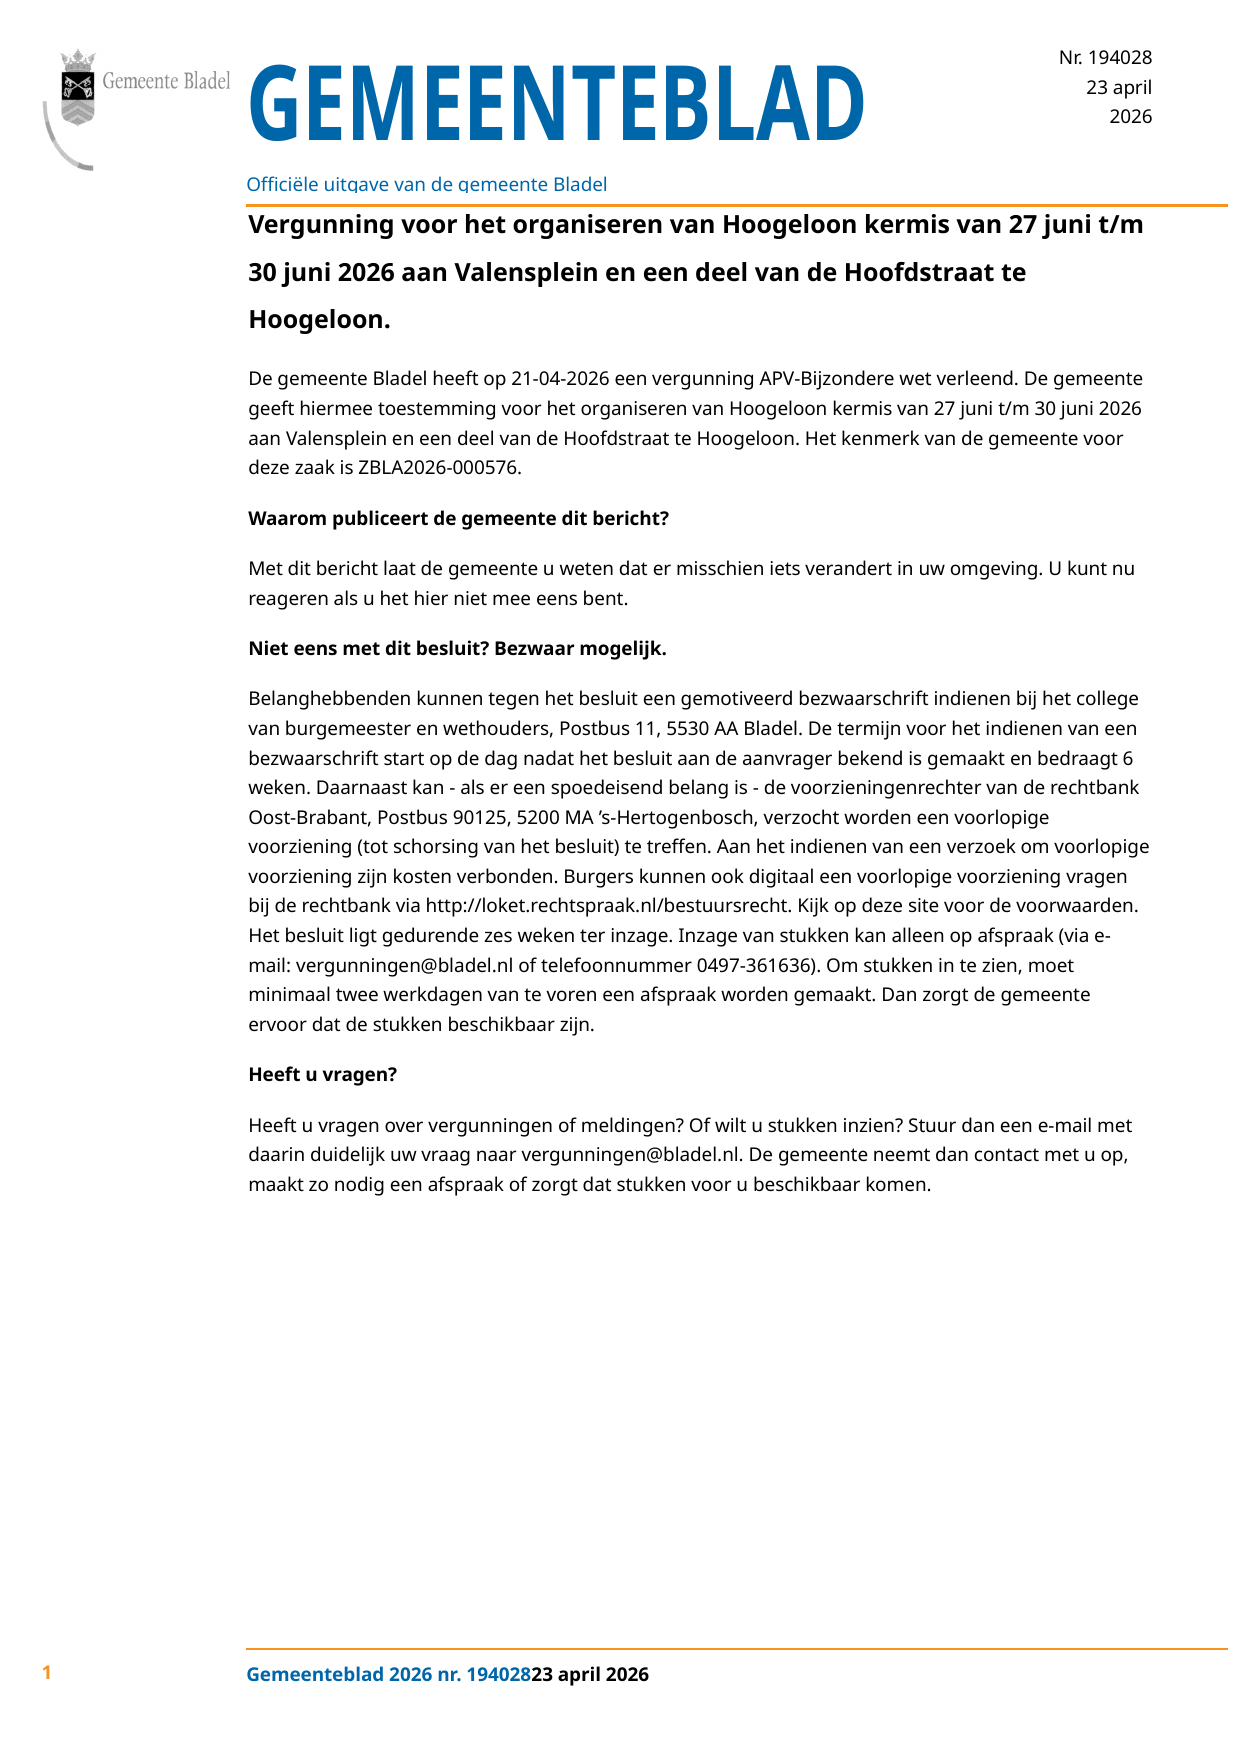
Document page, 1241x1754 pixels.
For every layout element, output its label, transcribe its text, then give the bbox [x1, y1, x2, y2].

text Vergunning voor het organiseren van Hoogeloon kermis van 27 juni t/m 30 juni 2026 aan Valensplein en een deel van de Hoofdstraat te Hoogeloon. [248, 207, 1152, 336]
picture [41, 47, 231, 172]
text De gemeente Bladel heeft op 21-04-2026 een vergunning APV-Bijzondere wet verleend. De gemeente geeft hiermee toestemming voor het organiseren van Hoogeloon kermis van 27 juni t/m 30 juni 2026 aan Valensplein en een deel van de Hoofdstraat te Hoogeloon. Het kenmerk van de gemeente voor deze zaak is ZBLA2026-000576. [248, 366, 1152, 480]
text Heeft u vragen over vergunningen of meldingen? Of wilt u stukken inzien? Stuur dan een e-mail met daarin duidelijk uw vraag naar vergunningen@bladel.nl. De gemeente neemt dan contact met u op, maakt zo nodig een afspraak of zorgt dat stukken voor u beschikbaar komen. [248, 1112, 1152, 1197]
text Heeft u vragen? [248, 1061, 1152, 1087]
text Waarom publiceert de gemeente dit bericht? [248, 505, 1152, 530]
text Belanghebbenden kunnen tegen het besluit een gemotiveerd bezwaarschrift indienen bij het college van burgemeester en wethouders, Postbus 11, 5530 AA Bladel. De termijn voor het indienen van een bezwaarschrift start op de dag nadat het besluit aan de aanvrager bekend is gemaakt en bedraagt 6 weken. Daarnaast kan - als er een spoedeisend belang is - de voorzieningenrechter van de rechtbank Oost-Brabant, Postbus 90125, 5200 MA ’s-Hertogenbosch, verzocht worden een voorlopige voorziening (tot schorsing van het besluit) te treffen. Aan het indienen van een verzoek om voorlopige voorziening zijn kosten verbonden. Burgers kunnen ook digitaal een voorlopige voorziening vragen bij de rechtbank via http://loket.rechtspraak.nl/bestuursrecht. Kijk op deze site voor de voorwaarden. Het besluit ligt gedurende zes weken ter inzage. Inzage van stukken kan alleen op afspraak (via e-mail: vergunningen@bladel.nl of telefoonnummer 0497-361636). Om stukken in te zien, moet minimaal twee werkdagen van te voren een afspraak worden gemaakt. Dan zorgt de gemeente ervoor dat de stukken beschikbaar zijn. [248, 686, 1152, 1037]
text Niet eens met dit besluit? Bezwaar mogelijk. [248, 635, 1152, 661]
text Met dit bericht laat de gemeente u weten dat er misschien iets verandert in uw omgeving. U kunt nu reageren als u het hier niet mee eens bent. [248, 555, 1152, 610]
